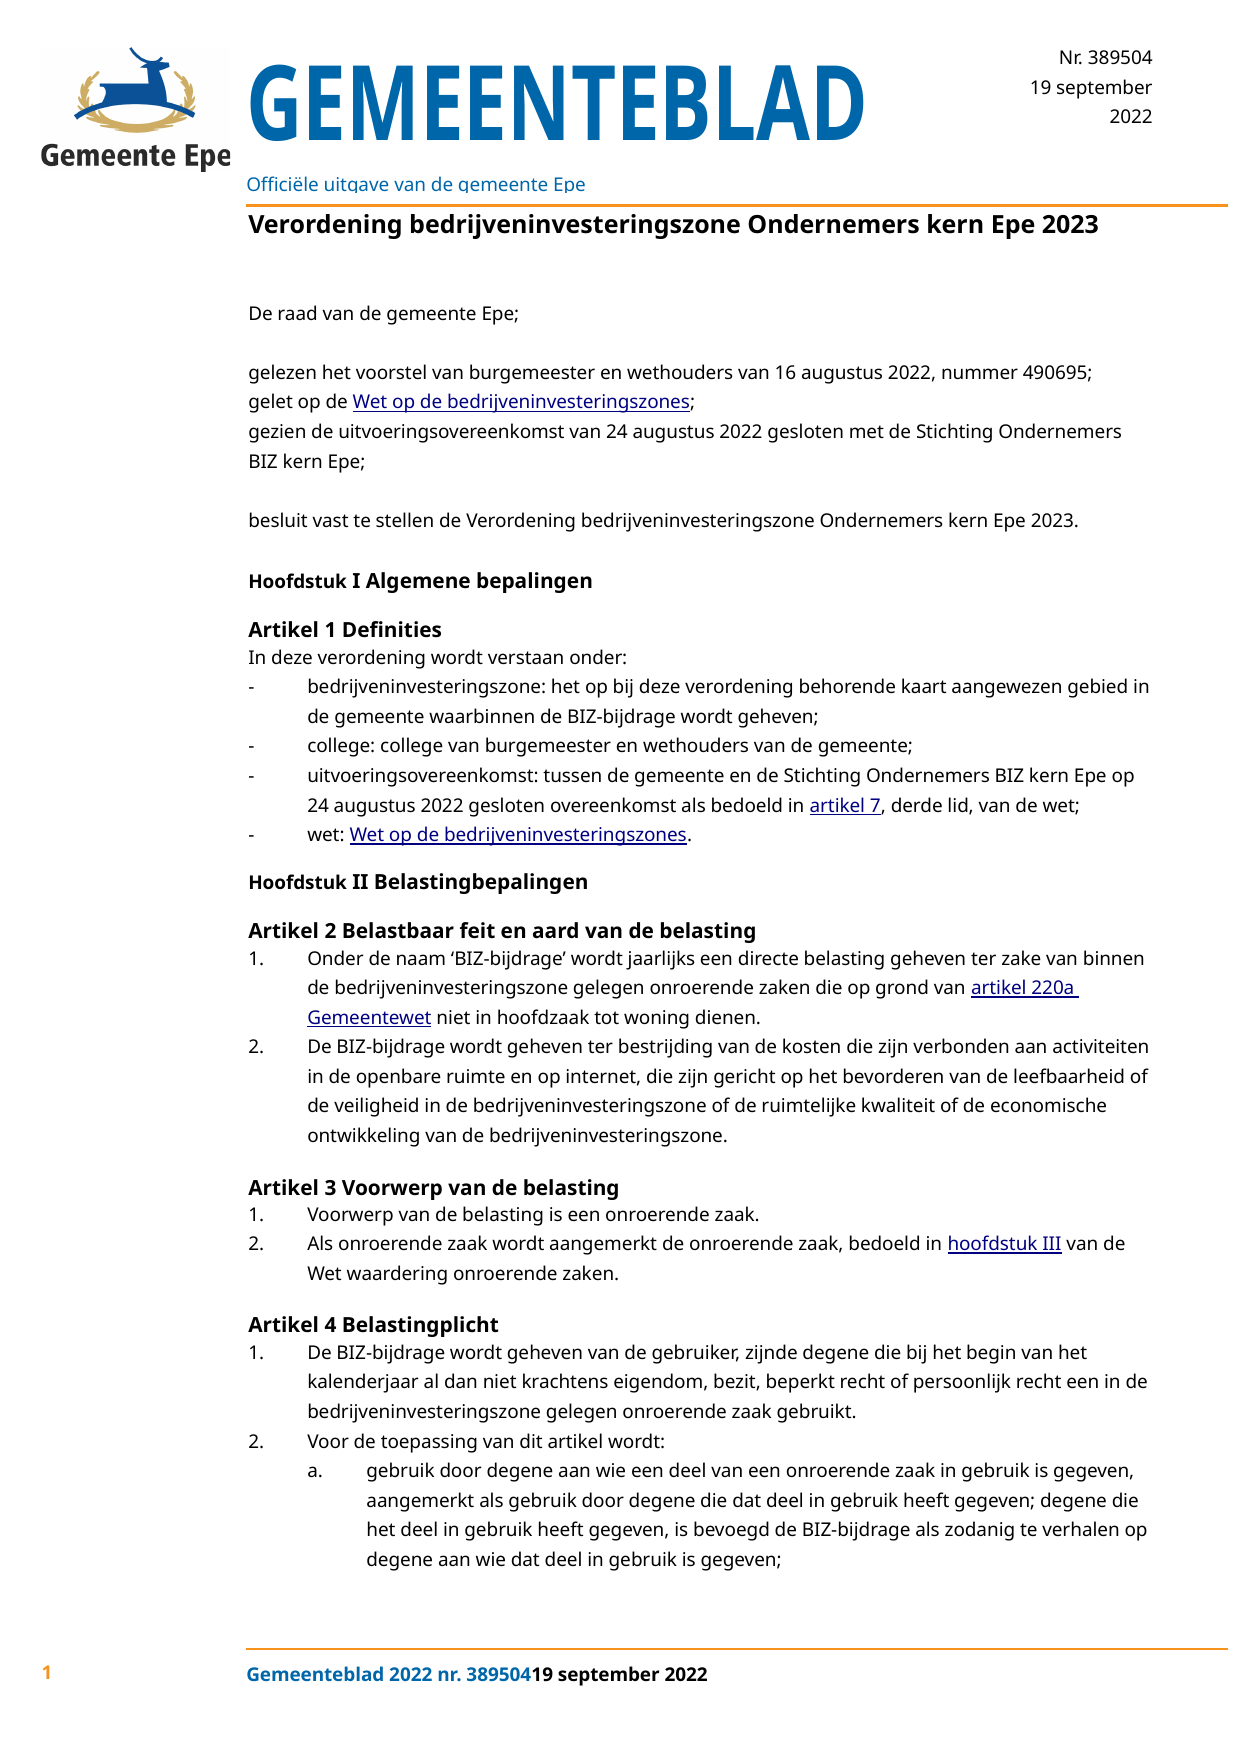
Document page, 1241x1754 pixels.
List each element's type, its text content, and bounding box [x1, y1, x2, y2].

list Als onroerende zaak wordt aangemerkt de onroerende zaak, bedoeld in hoofdstuk III van de Wet waardering onroerende zaken. [248, 1231, 1152, 1286]
list Onder de naam ‘BIZ-bijdrage’ wordt jaarlijks een directe belasting geheven ter zake van binnen de bedrijveninvesteringszone gelegen onroerende zaken die op grond van artikel 220a Gemeentewet niet in hoofdzaak tot woning dienen. [248, 945, 1152, 1029]
text Artikel 4 Belastingplicht [248, 1311, 1152, 1339]
list college: college van burgemeester en wethouders van de gemeente; [248, 733, 1152, 758]
list gebruik door degene aan wie een deel van een onroerende zaak in gebruik is gegeven, aangemerkt als gebruik door degene die dat deel in gebruik heeft gegeven; degene die het deel in gebruik heeft gegeven, is bevoegd de BIZ-bijdrage als zodanig te verhalen op degene aan wie dat deel in gebruik is gegeven; [307, 1457, 1152, 1572]
text gelet op de Wet op de bedrijveninvesteringszones; [248, 389, 1152, 414]
list wet: Wet op de bedrijveninvesteringszones. [248, 821, 1152, 847]
text Artikel 2 Belastbaar feit en aard van de belasting [248, 916, 1152, 945]
text gelezen het voorstel van burgemeester en wethouders van 16 augustus 2022, nummer 490695; [248, 359, 1152, 385]
text De raad van de gemeente Epe; [248, 300, 1152, 326]
text besluit vast te stellen de Verordening bedrijveninvesteringszone Ondernemers kern Epe 2023. [248, 507, 1152, 533]
text Hoofdstuk II Belastingbepalingen [248, 867, 1152, 895]
text Verordening bedrijveninvesteringszone Ondernemers kern Epe 2023 [248, 207, 1152, 241]
list Voorwerp van de belasting is een onroerende zaak. [248, 1201, 1152, 1227]
list Voor de toepassing van dit artikel wordt: [248, 1428, 1152, 1453]
text Artikel 1 Definities [248, 615, 1152, 644]
text Artikel 3 Voorwerp van de belasting [248, 1173, 1152, 1201]
text In deze verordening wordt verstaan onder: [248, 644, 1152, 669]
picture [41, 47, 231, 172]
text gezien de uitvoeringsovereenkomst van 24 augustus 2022 gesloten met de Stichting Ondernemers BIZ kern Epe; [248, 418, 1152, 473]
list bedrijveninvesteringszone: het op bij deze verordening behorende kaart aangewezen gebied in de gemeente waarbinnen de BIZ-bijdrage wordt geheven; [248, 673, 1152, 729]
text Hoofdstuk I Algemene bepalingen [248, 566, 1152, 594]
list De BIZ-bijdrage wordt geheven ter bestrijding van de kosten die zijn verbonden aan activiteiten in de openbare ruimte en op internet, die zijn gericht op het bevorderen van de leefbaarheid of de veiligheid in de bedrijveninvesteringszone of de ruimtelijke kwaliteit of de economische ontwikkeling van de bedrijveninvesteringszone. [248, 1033, 1152, 1148]
list De BIZ-bijdrage wordt geheven van de gebruiker, zijnde degene die bij het begin van het kalenderjaar al dan niet krachtens eigendom, bezit, beperkt recht of persoonlijk recht een in de bedrijveninvesteringszone gelegen onroerende zaak gebruikt. [248, 1339, 1152, 1424]
list uitvoeringsovereenkomst: tussen de gemeente en de Stichting Ondernemers BIZ kern Epe op 24 augustus 2022 gesloten overeenkomst als bedoeld in artikel 7, derde lid, van de wet; [248, 762, 1152, 817]
